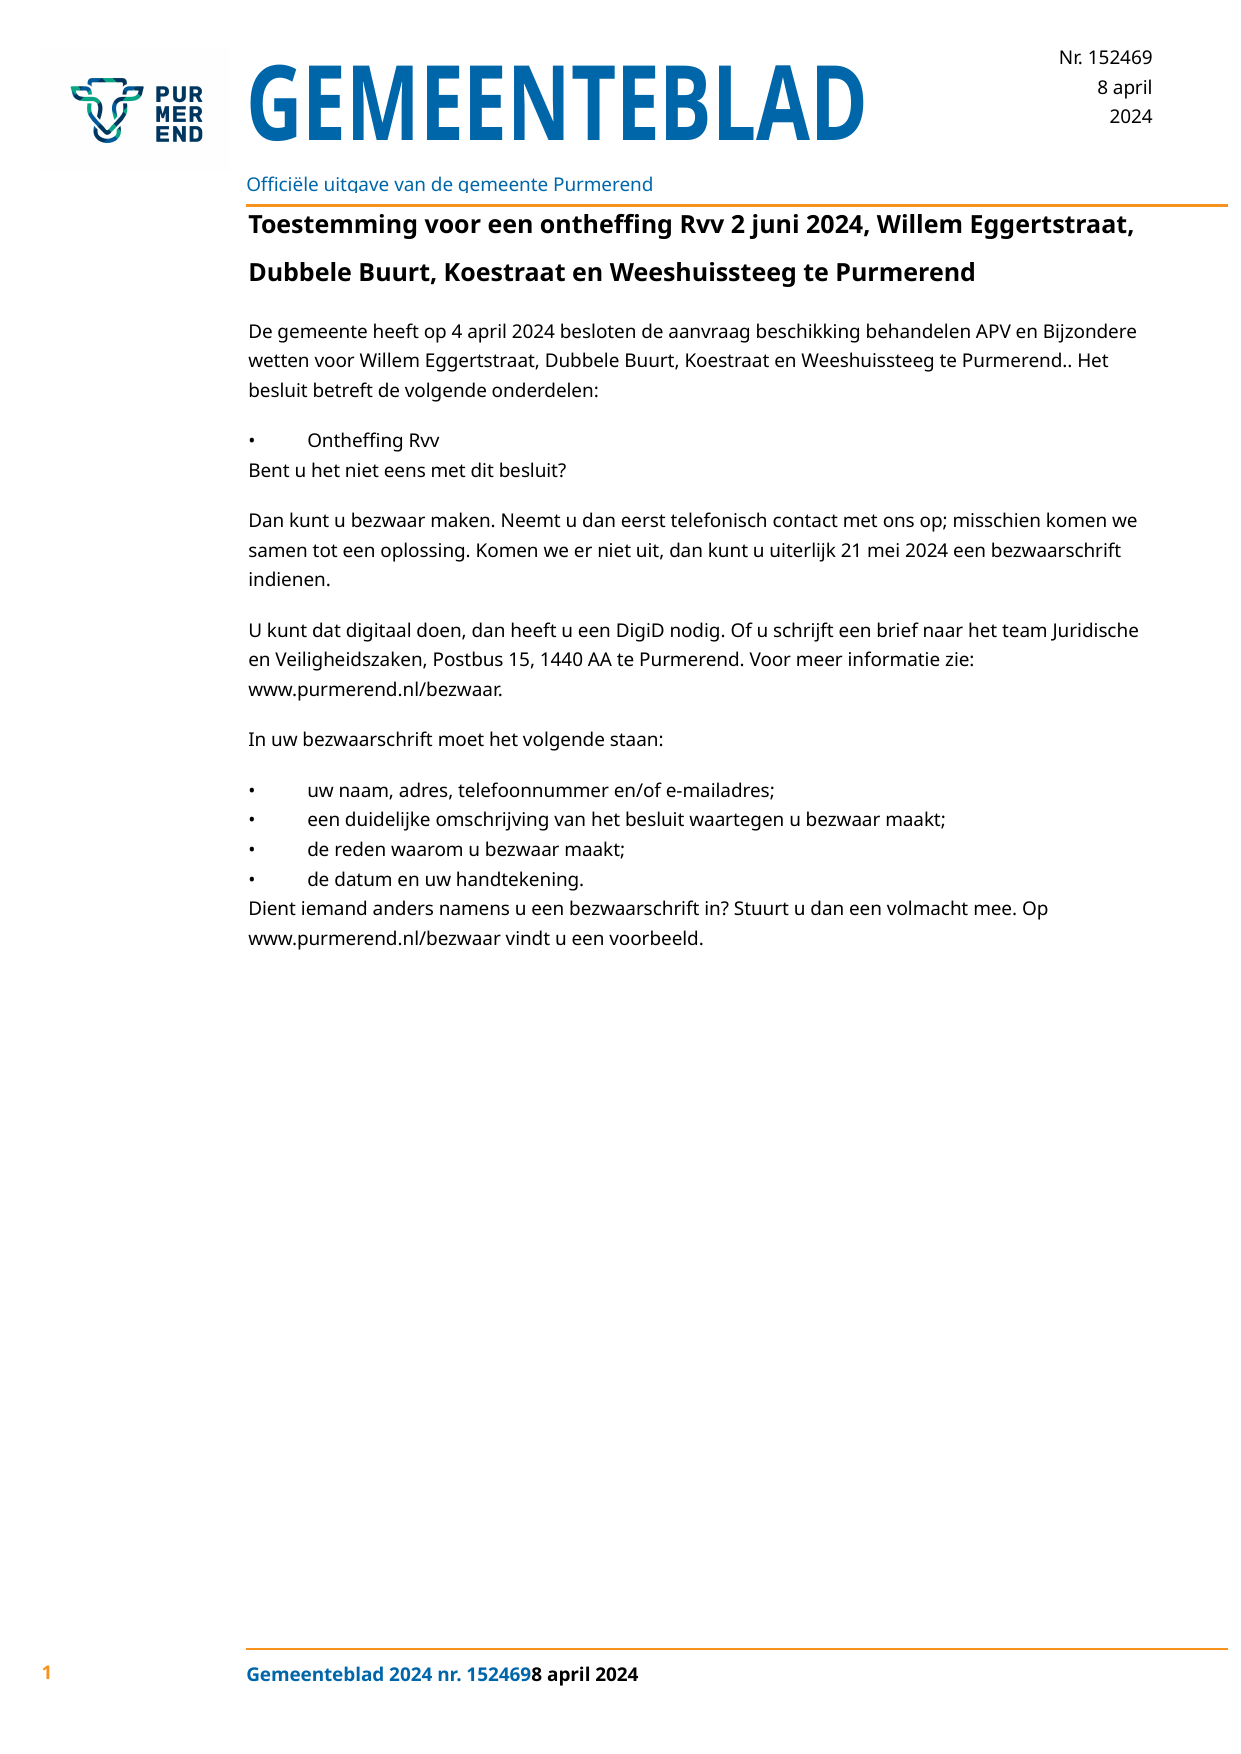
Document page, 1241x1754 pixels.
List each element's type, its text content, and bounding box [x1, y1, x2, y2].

text Dan kunt u bezwaar maken. Neemt u dan eerst telefonisch contact met ons op; misschien komen we samen tot een oplossing. Komen we er niet uit, dan kunt u uiterlijk 21 mei 2024 een bezwaarschrift indienen. [248, 507, 1152, 592]
text U kunt dat digitaal doen, dan heeft u een DigiD nodig. Of u schrijft een brief naar het team Juridische en Veiligheidszaken, Postbus 15, 1440 AA te Purmerend. Voor meer informatie zie: www.purmerend.nl/bezwaar. [248, 617, 1152, 702]
list Ontheffing Rvv [248, 427, 1152, 453]
picture [41, 47, 231, 172]
text Dient iemand anders namens u een bezwaarschrift in? Stuurt u dan een volmacht mee. Op www.purmerend.nl/bezwaar vindt u een voorbeeld. [248, 895, 1152, 951]
text In uw bezwaarschrift moet het volgende staan: [248, 727, 1152, 752]
text Toestemming voor een ontheffing Rvv 2 juni 2024, Willem Eggertstraat, Dubbele Buurt, Koestraat en Weeshuissteeg te Purmerend [248, 207, 1152, 288]
list de datum en uw handtekening. [248, 866, 1152, 892]
list uw naam, adres, telefoonnummer en/of e-mailadres; [248, 777, 1152, 803]
text De gemeente heeft op 4 april 2024 besloten de aanvraag beschikking behandelen APV en Bijzondere wetten voor Willem Eggertstraat, Dubbele Buurt, Koestraat en Weeshuissteeg te Purmerend.. Het besluit betreft de volgende onderdelen: [248, 318, 1152, 403]
list een duidelijke omschrijving van het besluit waartegen u bezwaar maakt; [248, 807, 1152, 832]
list de reden waarom u bezwaar maakt; [248, 836, 1152, 862]
text Bent u het niet eens met dit besluit? [248, 457, 1152, 483]
